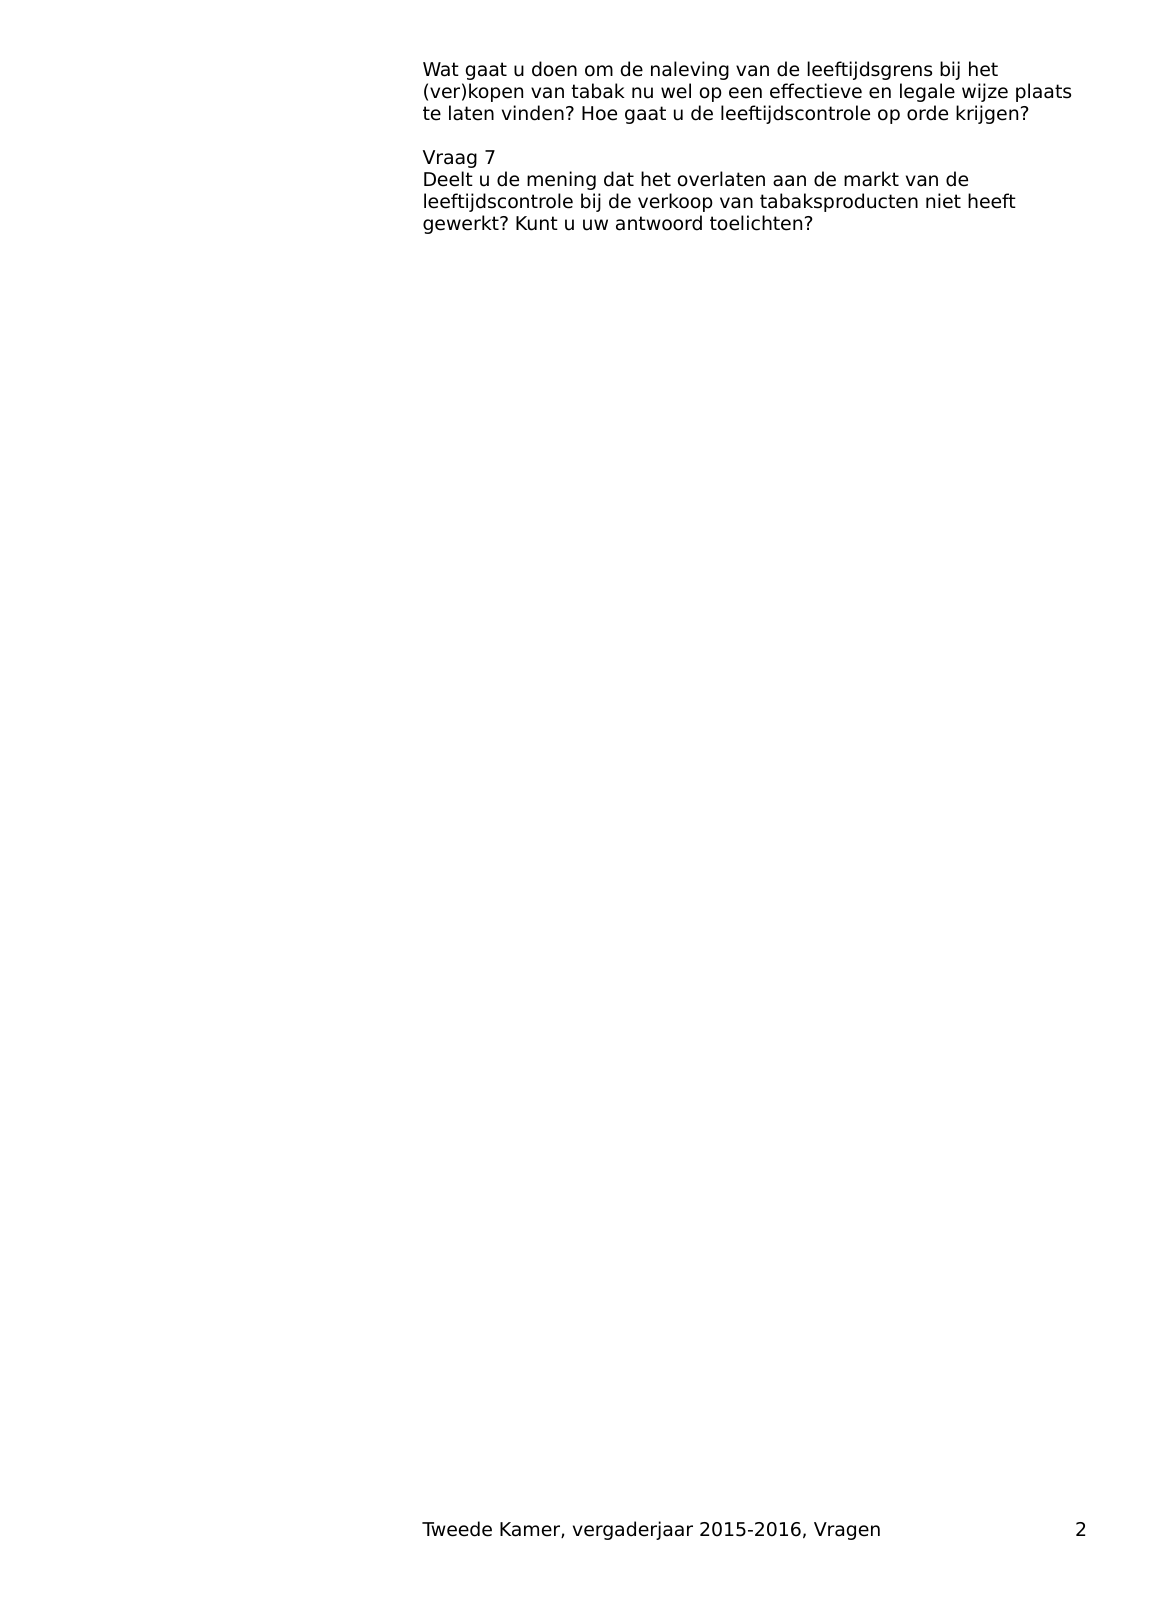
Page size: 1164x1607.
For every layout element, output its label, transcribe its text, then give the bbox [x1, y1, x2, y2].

text Deelt u de mening dat het overlaten aan de markt van de leeftijdscontrole bij de verkoop van tabaksproducten niet heeft gewerkt? Kunt u uw antwoord toelichten? [422, 169, 1087, 235]
text Wat gaat u doen om de naleving van de leeftijdsgrens bij het (ver)kopen van tabak nu wel op een effectieve en legale wijze plaats te laten vinden? Hoe gaat u de leeftijdscontrole op orde krijgen? [422, 59, 1087, 125]
text Vraag 7 [422, 147, 1087, 169]
